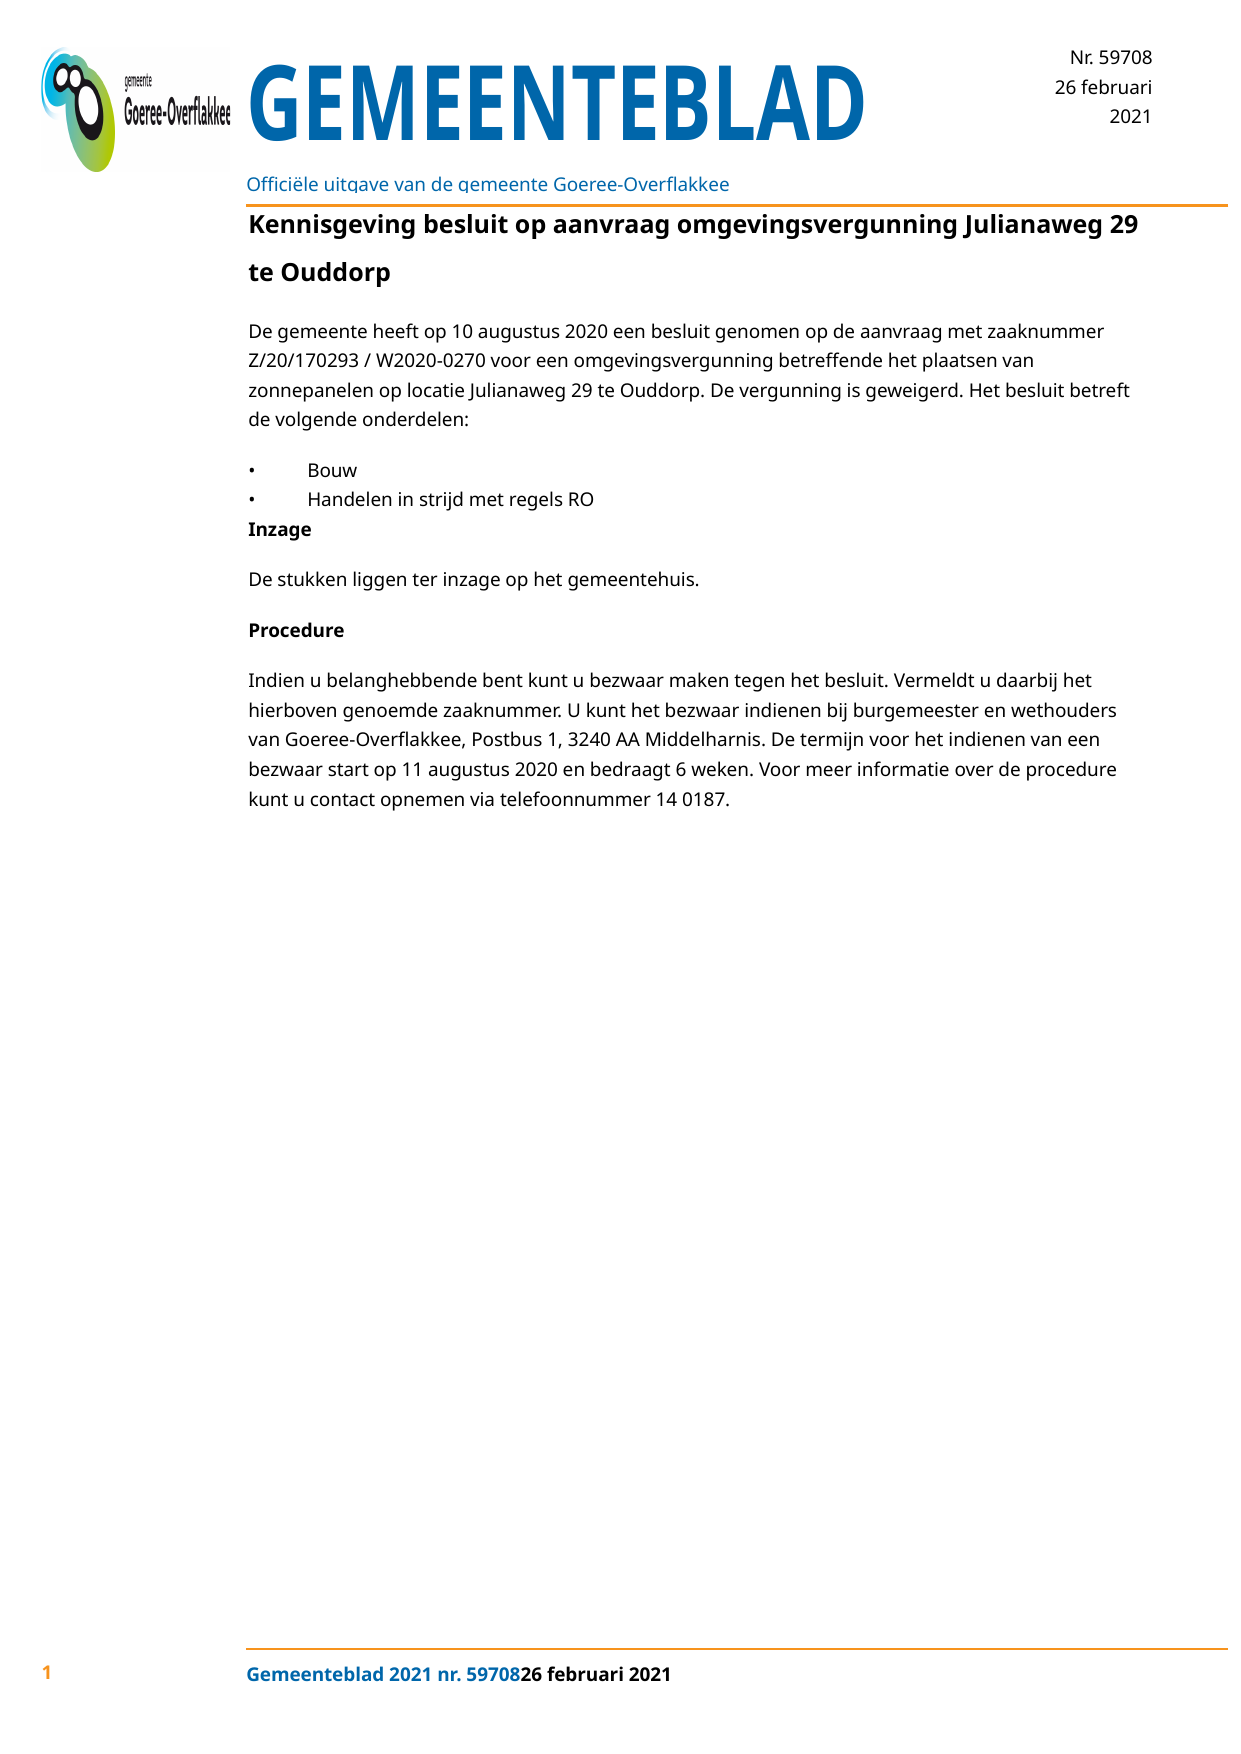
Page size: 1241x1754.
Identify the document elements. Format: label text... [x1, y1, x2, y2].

text Indien u belanghebbende bent kunt u bezwaar maken tegen het besluit. Vermeldt u daarbij het hierboven genoemde zaaknummer. U kunt het bezwaar indienen bij burgemeester en wethouders van Goeree-Overflakkee, Postbus 1, 3240 AA Middelharnis. De termijn voor het indienen van een bezwaar start op 11 augustus 2020 en bedraagt 6 weken. Voor meer informatie over de procedure kunt u contact opnemen via telefoonnummer 14 0187. [248, 667, 1152, 812]
text Kennisgeving besluit op aanvraag omgevingsvergunning Julianaweg 29 te Ouddorp [248, 207, 1152, 288]
list Handelen in strijd met regels RO [248, 487, 1152, 512]
text De stukken liggen ter inzage op het gemeentehuis. [248, 567, 1152, 592]
list Bouw [248, 457, 1152, 483]
text De gemeente heeft op 10 augustus 2020 een besluit genomen op de aanvraag met zaaknummer Z/20/170293 / W2020-0270 voor een omgevingsvergunning betreffende het plaatsen van zonnepanelen op locatie Julianaweg 29 te Ouddorp. De vergunning is geweigerd. Het besluit betreft de volgende onderdelen: [248, 318, 1152, 432]
picture [41, 47, 231, 172]
text Inzage [248, 516, 1152, 542]
text Procedure [248, 617, 1152, 643]
